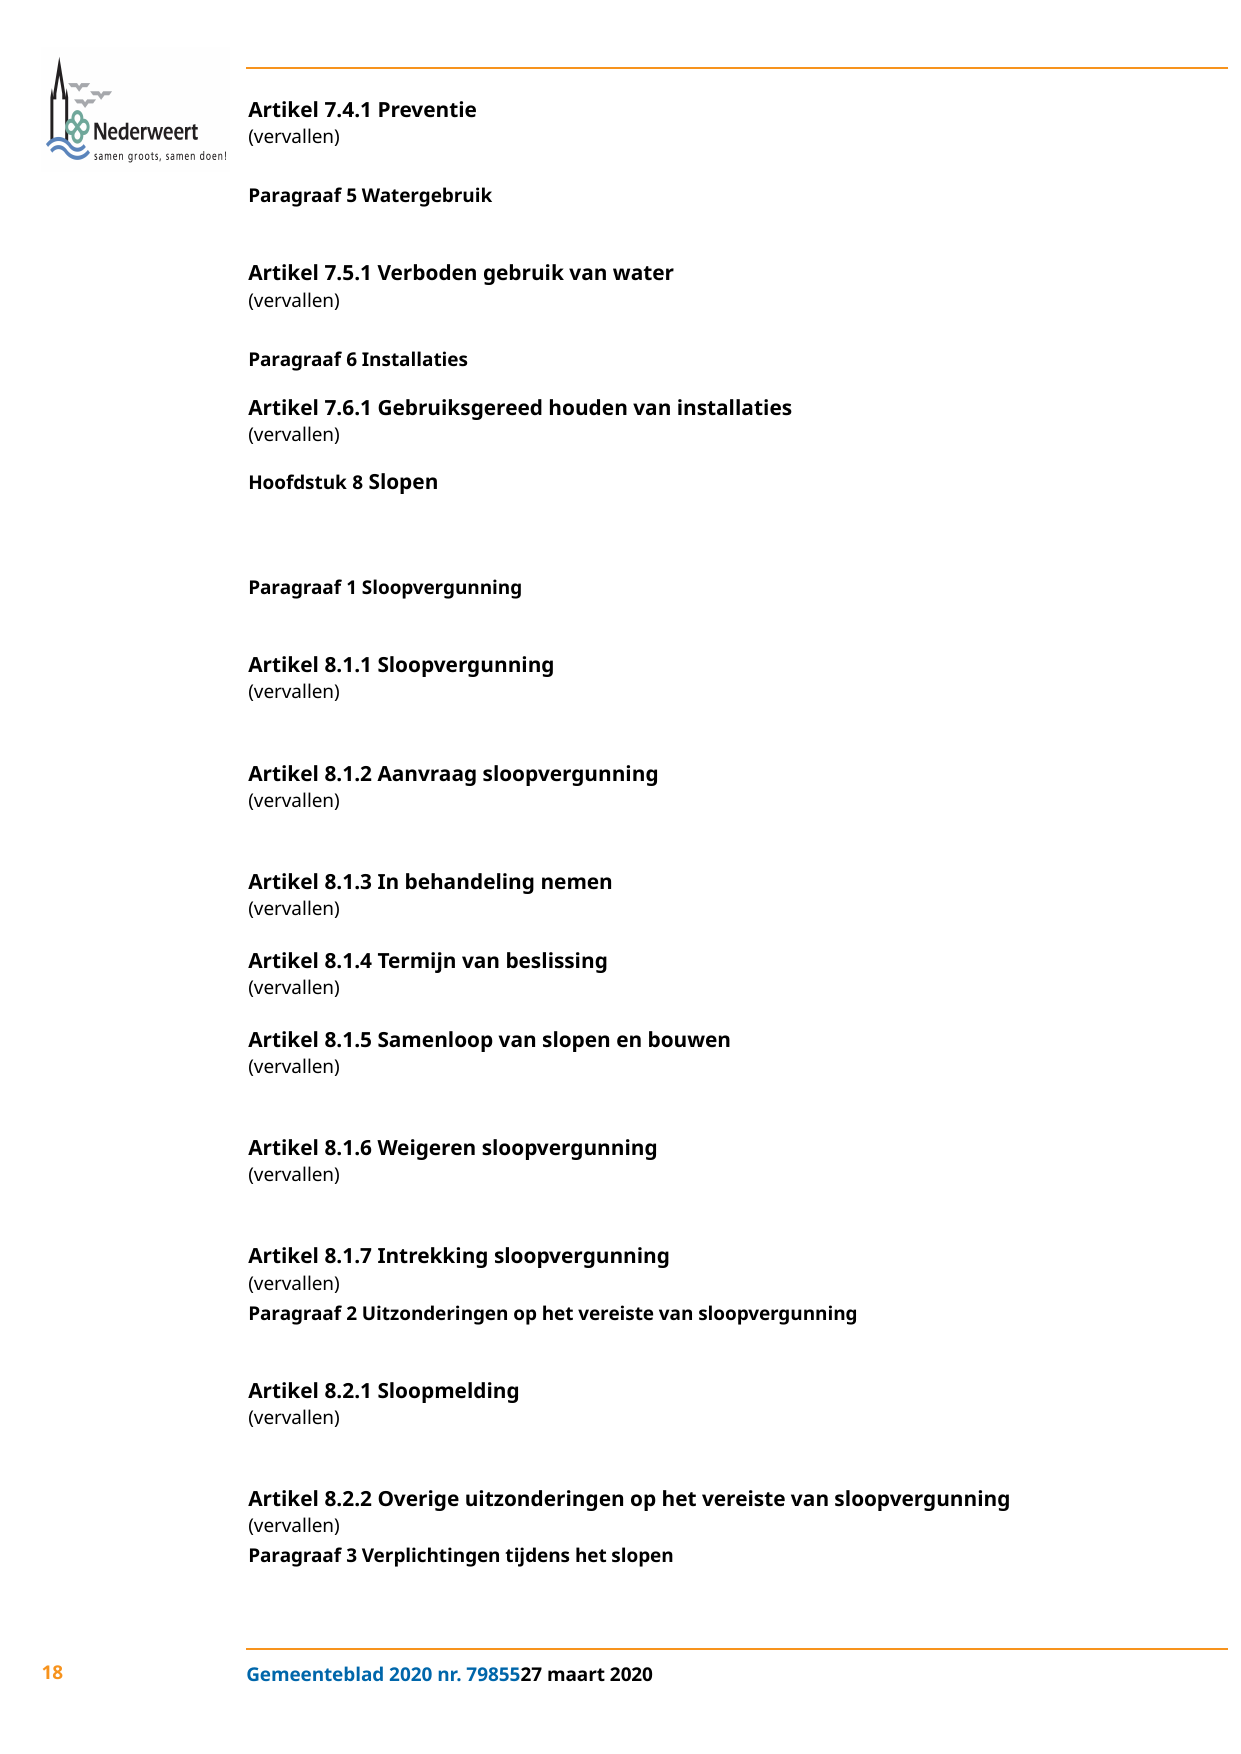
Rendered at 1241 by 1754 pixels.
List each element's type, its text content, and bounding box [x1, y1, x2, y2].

text Artikel 8.1.2 Aanvraag sloopvergunning [248, 759, 1152, 787]
text Paragraaf 2 Uitzonderingen op het vereiste van sloopvergunning [248, 1300, 1152, 1325]
text Artikel 7.4.1 Preventie [248, 95, 1152, 123]
text (vervallen) [248, 1404, 1152, 1430]
text Artikel 8.1.7 Intrekking sloopvergunning [248, 1242, 1152, 1270]
text Artikel 8.2.2 Overige uitzonderingen op het vereiste van sloopvergunning [248, 1484, 1152, 1513]
text (vervallen) [248, 1053, 1152, 1079]
text Artikel 8.1.3 In behandeling nemen [248, 867, 1152, 896]
text Paragraaf 3 Verplichtingen tijdens het slopen [248, 1542, 1152, 1568]
text Artikel 8.2.1 Sloopmelding [248, 1376, 1152, 1404]
text (vervallen) [248, 287, 1152, 313]
text (vervallen) [248, 896, 1152, 921]
text (vervallen) [248, 123, 1152, 149]
text (vervallen) [248, 974, 1152, 1000]
text Artikel 8.1.5 Samenloop van slopen en bouwen [248, 1025, 1152, 1053]
text Hoofdstuk 8 Slopen [248, 467, 1152, 495]
text Artikel 8.1.1 Sloopvergunning [248, 650, 1152, 679]
text (vervallen) [248, 1162, 1152, 1187]
text Artikel 8.1.6 Weigeren sloopvergunning [248, 1133, 1152, 1162]
text Artikel 7.5.1 Verboden gebruik van water [248, 258, 1152, 287]
picture [41, 47, 231, 172]
text Paragraaf 6 Installaties [248, 346, 1152, 372]
text (vervallen) [248, 1513, 1152, 1538]
text Artikel 7.6.1 Gebruiksgereed houden van installaties [248, 393, 1152, 421]
text (vervallen) [248, 787, 1152, 813]
text (vervallen) [248, 1270, 1152, 1296]
text Paragraaf 5 Watergebruik [248, 182, 1152, 208]
text Paragraaf 1 Sloopvergunning [248, 574, 1152, 600]
text (vervallen) [248, 679, 1152, 704]
text Artikel 8.1.4 Termijn van beslissing [248, 946, 1152, 974]
text (vervallen) [248, 421, 1152, 447]
